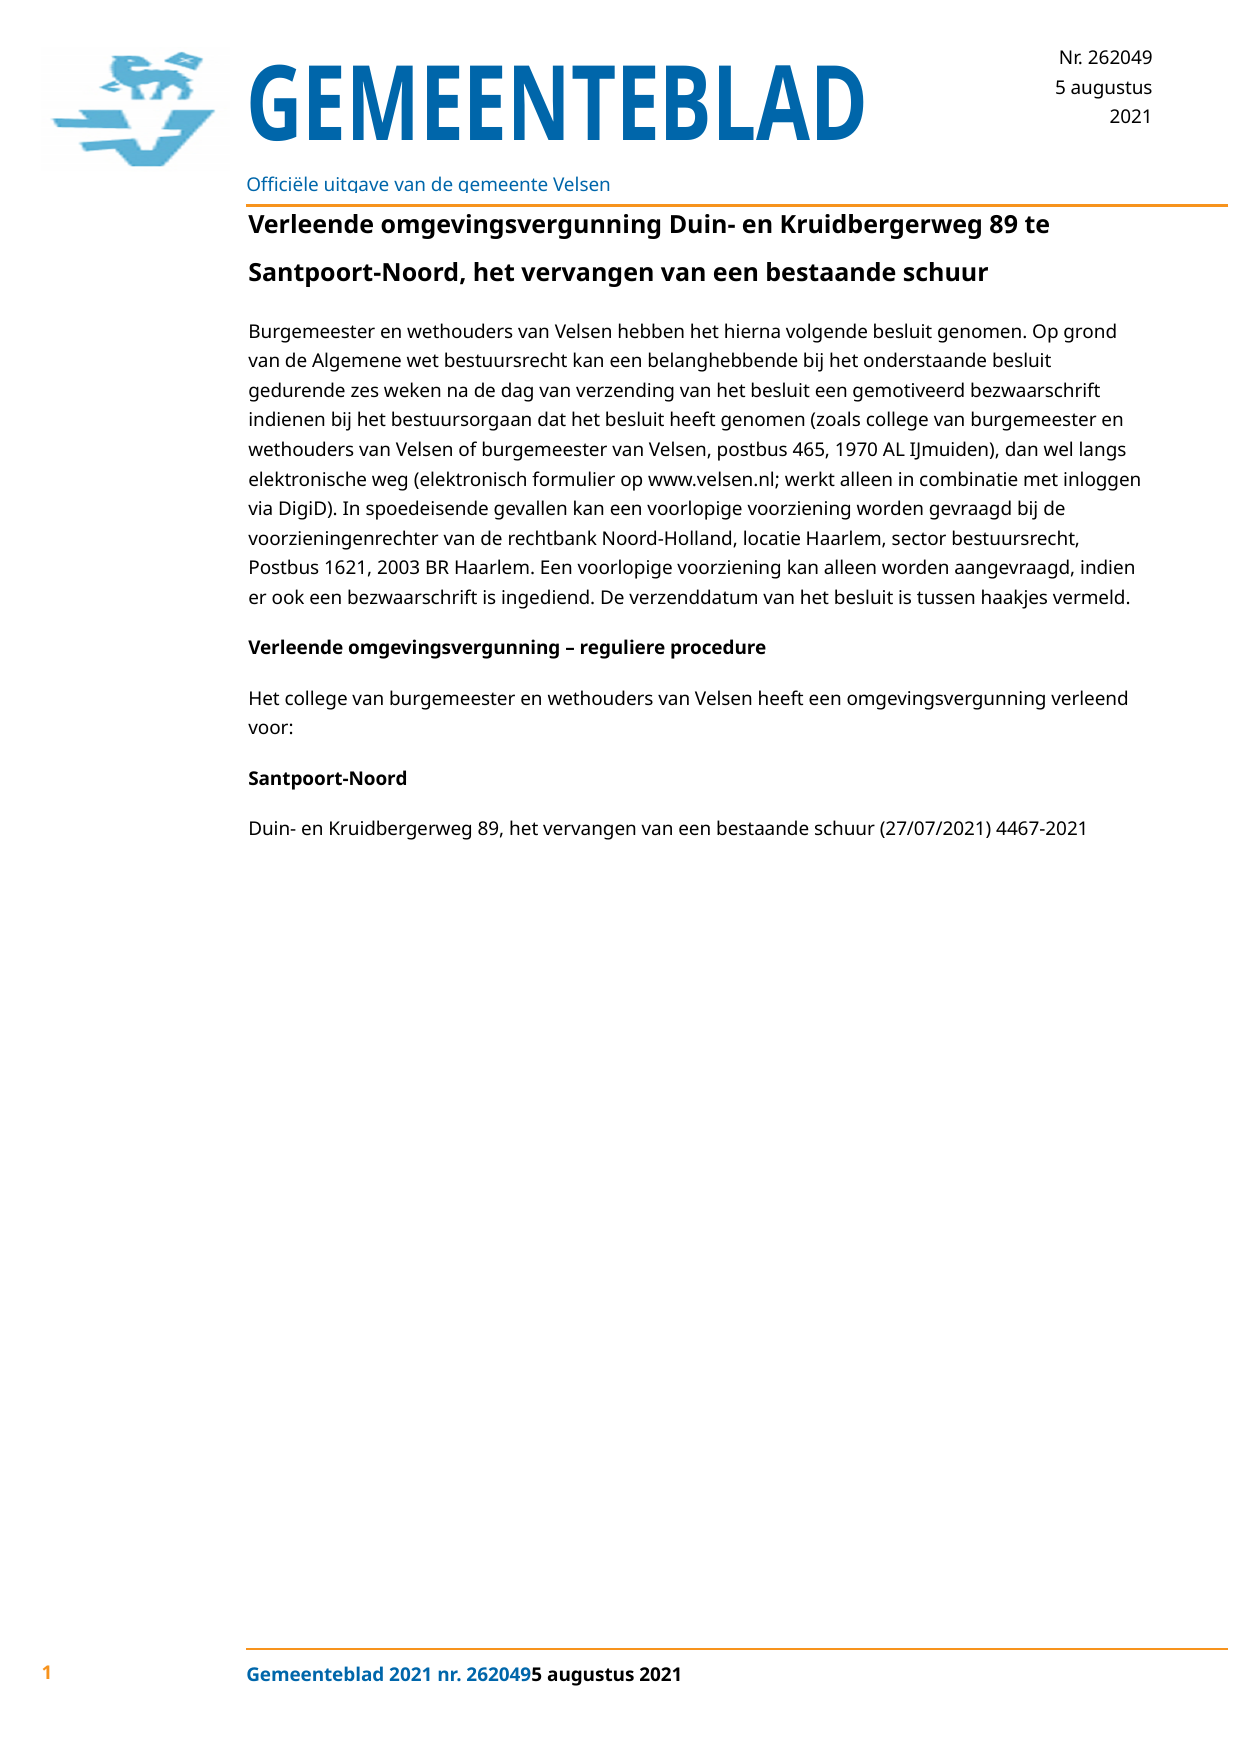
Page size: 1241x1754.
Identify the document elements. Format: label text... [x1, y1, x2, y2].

text Het college van burgemeester en wethouders van Velsen heeft een omgevingsvergunning verleend voor: [248, 685, 1152, 740]
text Duin- en Kruidbergerweg 89, het vervangen van een bestaande schuur (27/07/2021) 4467-2021 [248, 815, 1152, 841]
text Santpoort-Noord [248, 765, 1152, 791]
text Verleende omgevingsvergunning – reguliere procedure [248, 634, 1152, 660]
text Burgemeester en wethouders van Velsen hebben het hierna volgende besluit genomen. Op grond van de Algemene wet bestuursrecht kan een belanghebbende bij het onderstaande besluit gedurende zes weken na de dag van verzending van het besluit een gemotiveerd bezwaarschrift indienen bij het bestuursorgaan dat het besluit heeft genomen (zoals college van burgemeester en wethouders van Velsen of burgemeester van Velsen, postbus 465, 1970 AL IJmuiden), dan wel langs elektronische weg (elektronisch formulier op www.velsen.nl; werkt alleen in combinatie met inloggen via DigiD). In spoedeisende gevallen kan een voorlopige voorziening worden gevraagd bij de voorzieningenrechter van de rechtbank Noord-Holland, locatie Haarlem, sector bestuursrecht, Postbus 1621, 2003 BR Haarlem. Een voorlopige voorziening kan alleen worden aangevraagd, indien er ook een bezwaarschrift is ingediend. De verzenddatum van het besluit is tussen haakjes vermeld. [248, 318, 1152, 610]
picture [41, 47, 231, 172]
text Verleende omgevingsvergunning Duin- en Kruidbergerweg 89 te Santpoort-Noord, het vervangen van een bestaande schuur [248, 207, 1152, 288]
